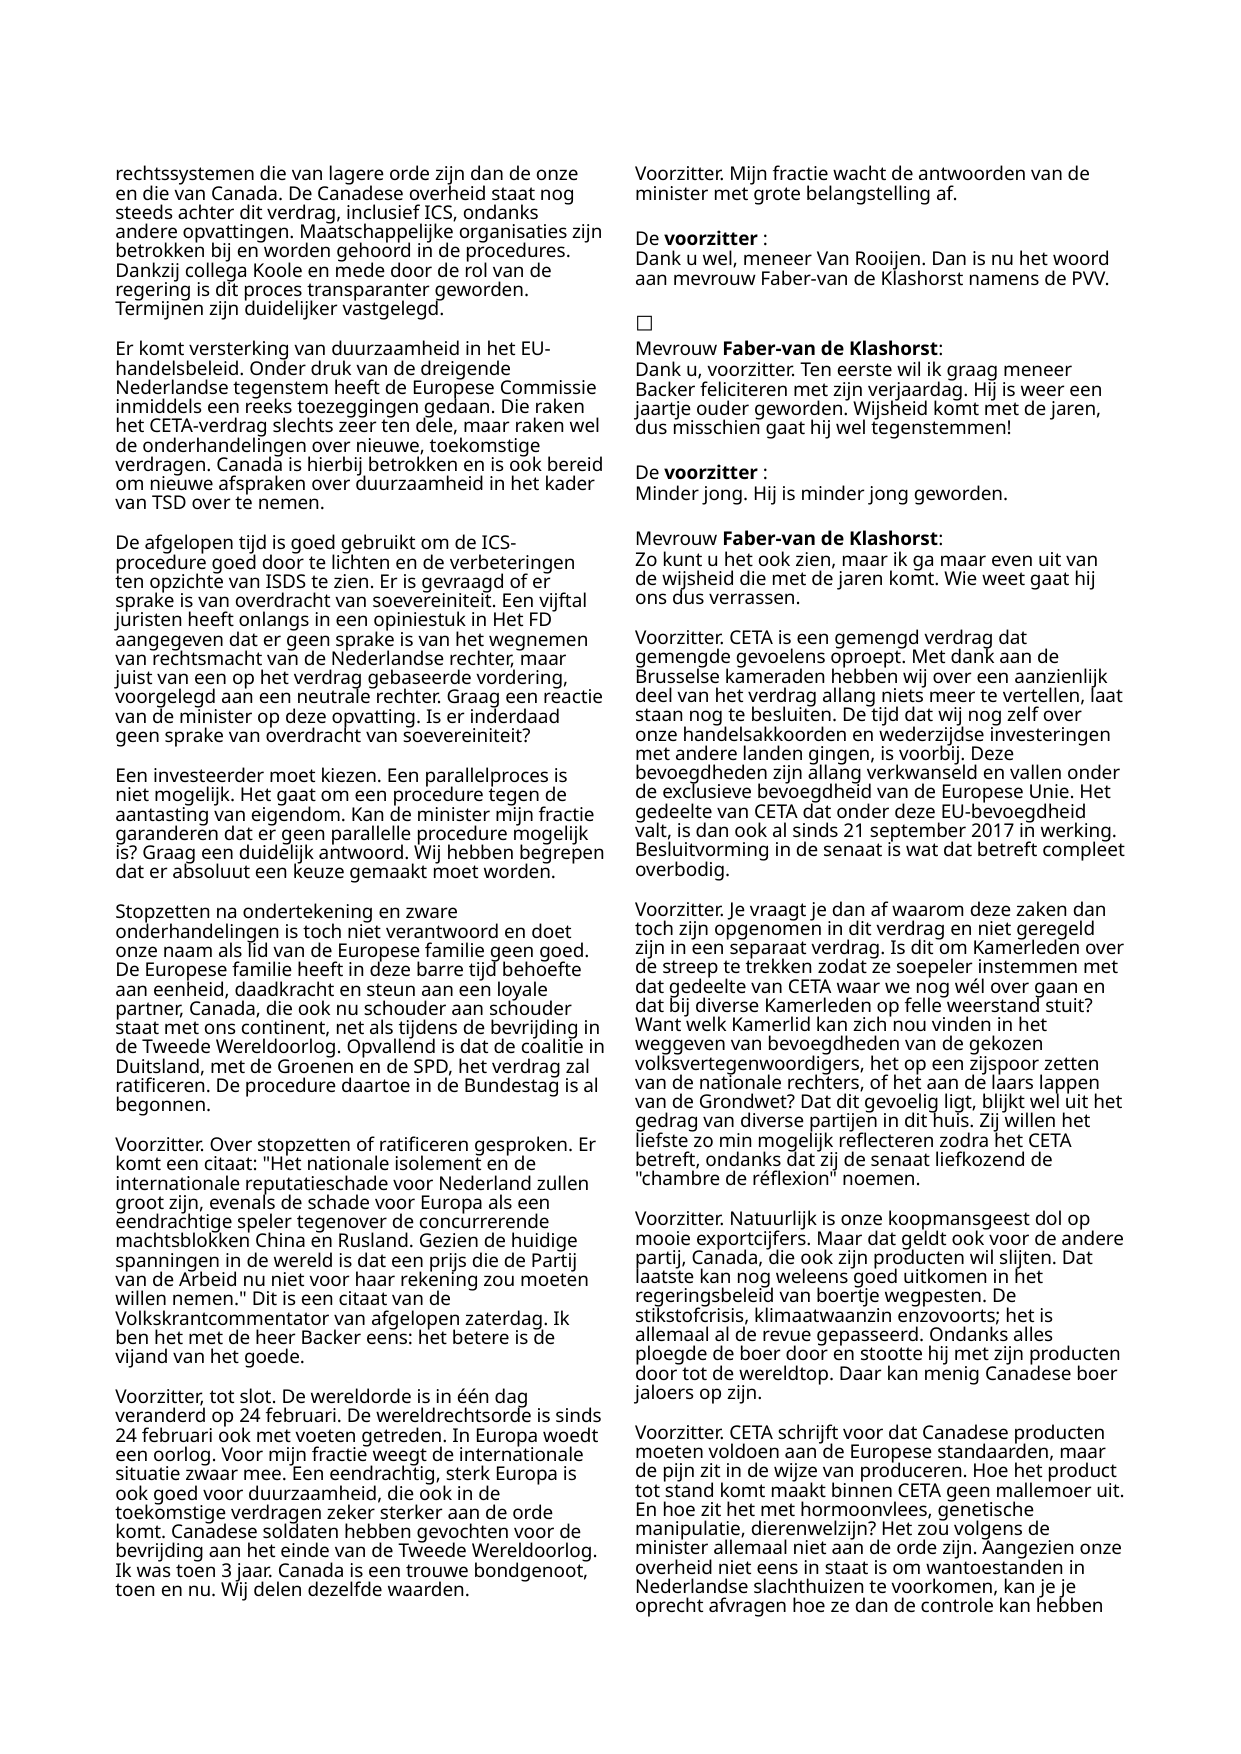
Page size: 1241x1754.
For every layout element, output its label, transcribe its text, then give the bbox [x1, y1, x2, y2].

text Er komt versterking van duurzaamheid in het EU-handelsbeleid. Onder druk van de dreigende Nederlandse tegenstem heeft de Europese Commissie inmiddels een reeks toezeggingen gedaan. Die raken het CETA-verdrag slechts zeer ten dele, maar raken wel de onderhandelingen over nieuwe, toekomstige verdragen. Canada is hierbij betrokken en is ook bereid om nieuwe afspraken over duurzaamheid in het kader van TSD over te nemen. [115, 340, 605, 514]
text Voorzitter. Natuurlijk is onze koopmansgeest dol op mooie exportcijfers. Maar dat geldt ook voor de andere partij, Canada, die ook zijn producten wil slijten. Dat laatste kan nog weleens goed uitkomen in het regeringsbeleid van boertje wegpesten. De stikstofcrisis, klimaatwaanzin enzovoorts; het is allemaal al de revue gepasseerd. Ondanks alles ploegde de boer door en stootte hij met zijn producten door tot de wereldtop. Daar kan menig Canadese boer jaloers op zijn. [635, 1210, 1125, 1403]
text Mevrouw Faber-van de Klashorst: [635, 525, 1125, 551]
text ⬜ [635, 310, 1125, 336]
text Mevrouw Faber-van de Klashorst: [635, 336, 1125, 361]
text De voorzitter : [635, 459, 1125, 485]
text Stopzetten na ondertekening en zware onderhandelingen is toch niet verantwoord en doet onze naam als lid van de Europese familie geen goed. De Europese familie heeft in deze barre tijd behoefte aan eenheid, daadkracht en steun aan een loyale partner, Canada, die ook nu schouder aan schouder staat met ons continent, net als tijdens de bevrijding in de Tweede Wereldoorlog. Opvallend is dat de coalitie in Duitsland, met de Groenen en de SPD, het verdrag zal ratificeren. De procedure daartoe in de Bundestag is al begonnen. [115, 903, 605, 1115]
text rechtssystemen die van lagere orde zijn dan de onze en die van Canada. De Canadese overheid staat nog steeds achter dit verdrag, inclusief ICS, ondanks andere opvattingen. Maatschappelijke organisaties zijn betrokken bij en worden gehoord in de procedures. Dankzij collega Koole en mede door de rol van de regering is dit proces transparanter geworden. Termijnen zijn duidelijker vastgelegd. [115, 165, 605, 319]
text Dank u wel, meneer Van Rooijen. Dan is nu het woord aan mevrouw Faber-van de Klashorst namens de PVV. [635, 250, 1125, 289]
text Voorzitter. Over stopzetten of ratificeren gesproken. Er komt een citaat: "Het nationale isolement en de internationale reputatieschade voor Nederland zullen groot zijn, evenals de schade voor Europa als een eendrachtige speler tegenover de concurrerende machtsblokken China en Rusland. Gezien de huidige spanningen in de wereld is dat een prijs die de Partij van de Arbeid nu niet voor haar rekening zou moeten willen nemen." Dit is een citaat van de Volkskrantcommentator van afgelopen zaterdag. Ik ben het met de heer Backer eens: het betere is de vijand van het goede. [115, 1136, 605, 1367]
text Voorzitter. Mijn fractie wacht de antwoorden van de minister met grote belangstelling af. [635, 165, 1125, 204]
text De afgelopen tijd is goed gebruikt om de ICS-procedure goed door te lichten en de verbeteringen ten opzichte van ISDS te zien. Er is gevraagd of er sprake is van overdracht van soevereiniteit. Een vijftal juristen heeft onlangs in een opiniestuk in Het FD aangegeven dat er geen sprake is van het wegnemen van rechtsmacht van de Nederlandse rechter, maar juist van een op het verdrag gebaseerde vordering, voorgelegd aan een neutrale rechter. Graag een reactie van de minister op deze opvatting. Is er inderdaad geen sprake van overdracht van soevereiniteit? [115, 534, 605, 746]
text Dank u, voorzitter. Ten eerste wil ik graag meneer Backer feliciteren met zijn verjaardag. Hij is weer een jaartje ouder geworden. Wijsheid komt met de jaren, dus misschien gaat hij wel tegenstemmen! [635, 361, 1125, 438]
text De voorzitter : [635, 225, 1125, 250]
text Zo kunt u het ook zien, maar ik ga maar even uit van de wijsheid die met de jaren komt. Wie weet gaat hij ons dus verrassen. [635, 551, 1125, 608]
text Voorzitter. CETA is een gemengd verdrag dat gemengde gevoelens oproept. Met dank aan de Brusselse kameraden hebben wij over een aanzienlijk deel van het verdrag allang niets meer te vertellen, laat staan nog te besluiten. De tijd dat wij nog zelf over onze handelsakkoorden en wederzijdse investeringen met andere landen gingen, is voorbij. Deze bevoegdheden zijn allang verkwanseld en vallen onder de exclusieve bevoegdheid van de Europese Unie. Het gedeelte van CETA dat onder deze EU-bevoegdheid valt, is dan ook al sinds 21 september 2017 in werking. Besluitvorming in de senaat is wat dat betreft compleet overbodig. [635, 629, 1125, 880]
text Voorzitter. CETA schrijft voor dat Canadese producten moeten voldoen aan de Europese standaarden, maar de pijn zit in de wijze van produceren. Hoe het product tot stand komt maakt binnen CETA geen mallemoer uit. En hoe zit het met hormoonvlees, genetische manipulatie, dierenwelzijn? Het zou volgens de minister allemaal niet aan de orde zijn. Aangezien onze overheid niet eens in staat is om wantoestanden in Nederlandse slachthuizen te voorkomen, kan je je oprecht afvragen hoe ze dan de controle kan hebben [635, 1424, 1125, 1616]
text Minder jong. Hij is minder jong geworden. [635, 485, 1125, 504]
text Voorzitter. Je vraagt je dan af waarom deze zaken dan toch zijn opgenomen in dit verdrag en niet geregeld zijn in een separaat verdrag. Is dit om Kamerleden over de streep te trekken zodat ze soepeler instemmen met dat gedeelte van CETA waar we nog wél over gaan en dat bij diverse Kamerleden op felle weerstand stuit? Want welk Kamerlid kan zich nou vinden in het weggeven van bevoegdheden van de gekozen volksvertegenwoordigers, het op een zijspoor zetten van de nationale rechters, of het aan de laars lappen van de Grondwet? Dat dit gevoelig ligt, blijkt wel uit het gedrag van diverse partijen in dit huis. Zij willen het liefste zo min mogelijk reflecteren zodra het CETA betreft, ondanks dat zij de senaat liefkozend de "chambre de réflexion" noemen. [635, 901, 1125, 1189]
text Een investeerder moet kiezen. Een parallelproces is niet mogelijk. Het gaat om een procedure tegen de aantasting van eigendom. Kan de minister mijn fractie garanderen dat er geen parallelle procedure mogelijk is? Graag een duidelijk antwoord. Wij hebben begrepen dat er absoluut een keuze gemaakt moet worden. [115, 767, 605, 883]
text Voorzitter, tot slot. De wereldorde is in één dag veranderd op 24 februari. De wereldrechtsorde is sinds 24 februari ook met voeten getreden. In Europa woedt een oorlog. Voor mijn fractie weegt de internationale situatie zwaar mee. Een eendrachtig, sterk Europa is ook goed voor duurzaamheid, die ook in de toekomstige verdragen zeker sterker aan de orde komt. Canadese soldaten hebben gevochten voor de bevrijding aan het einde van de Tweede Wereldoorlog. Ik was toen 3 jaar. Canada is een trouwe bondgenoot, toen en nu. Wij delen dezelfde waarden. [115, 1388, 605, 1600]
